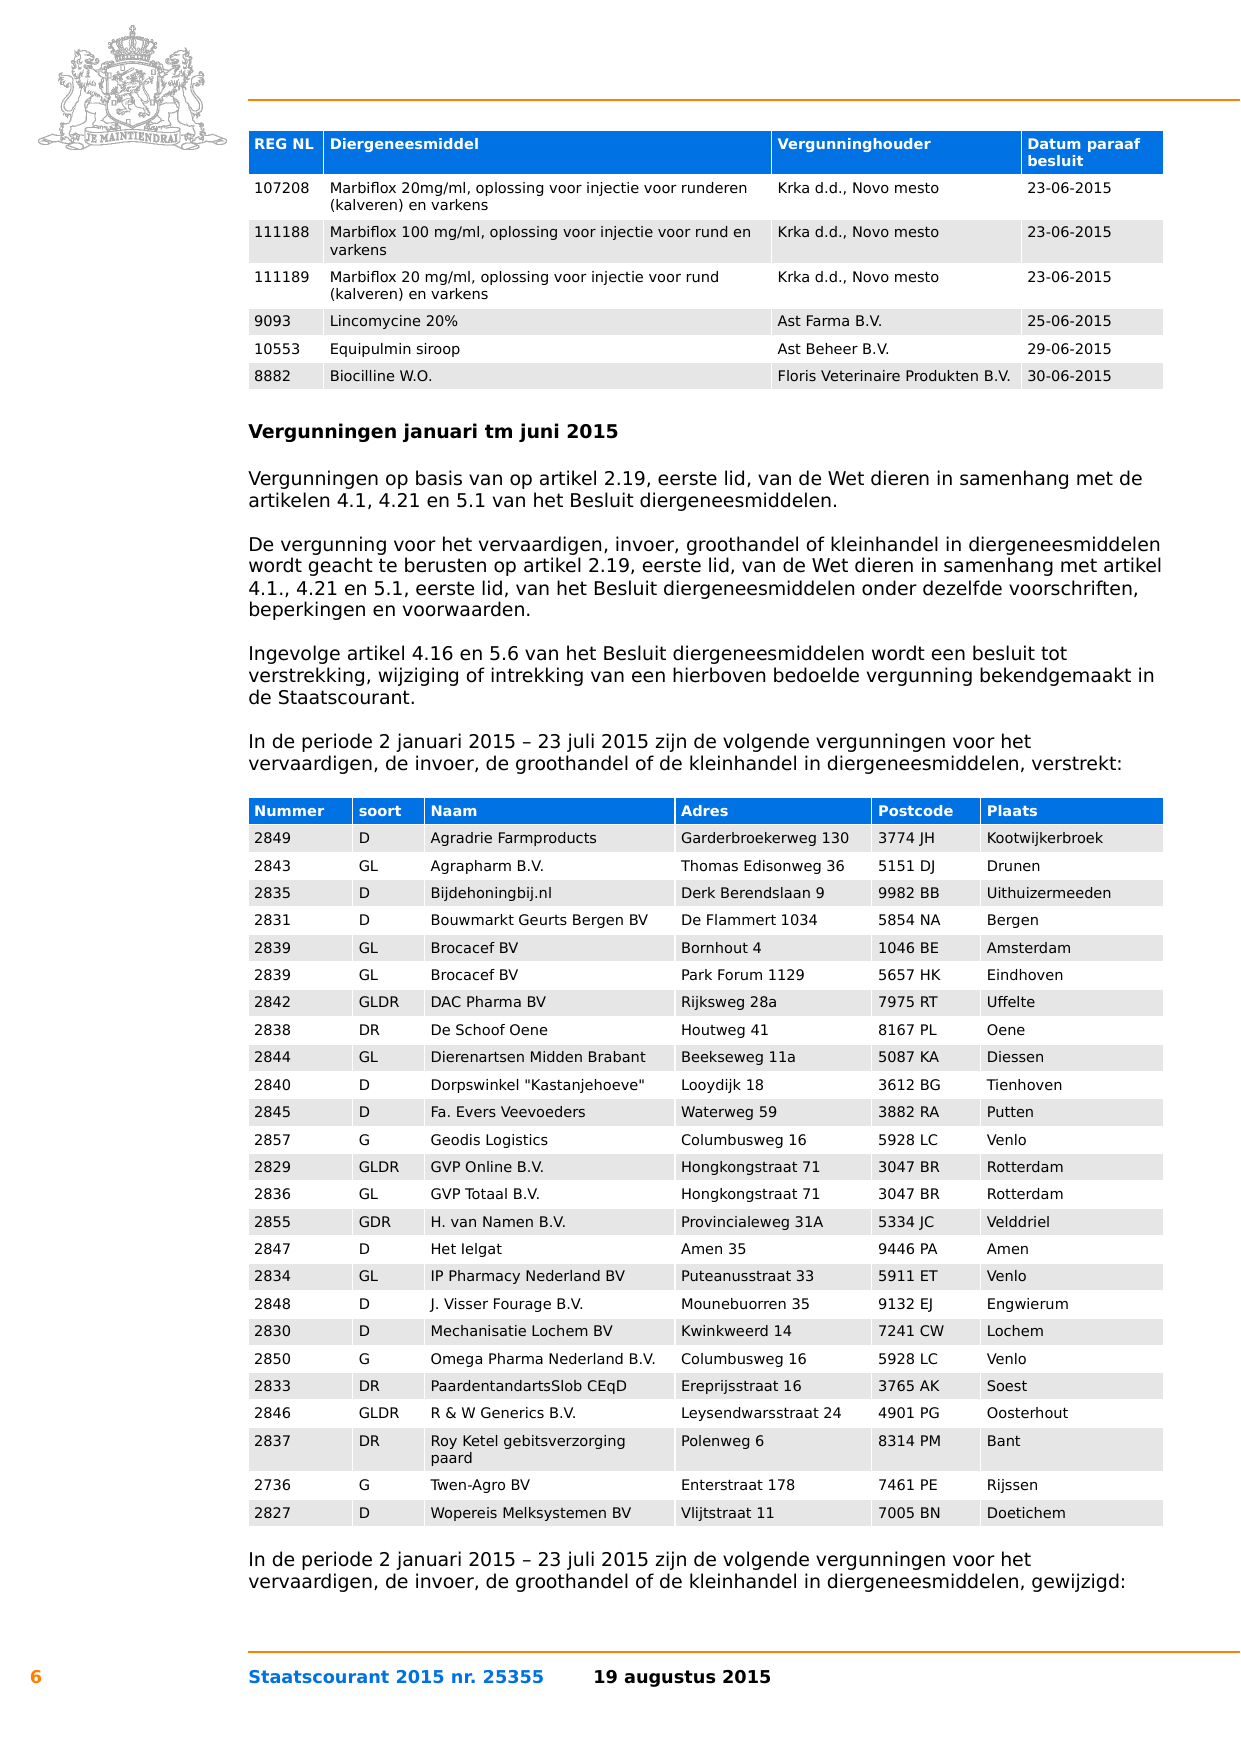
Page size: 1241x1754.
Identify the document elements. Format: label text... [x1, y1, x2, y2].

table_cell 2845 [249, 1099, 352, 1126]
table_cell Equipulmin siroop [324, 336, 771, 362]
table_cell Drunen [981, 853, 1163, 879]
table_cell D [353, 1099, 424, 1126]
table_cell GL [353, 962, 424, 989]
table_cell 8314 PM [872, 1428, 980, 1471]
table_cell 2849 [249, 825, 352, 852]
table_cell Provincialeweg 31A [676, 1209, 871, 1235]
table_cell 5854 NA [872, 908, 980, 934]
table_cell 23-06-2015 [1022, 175, 1163, 219]
table_cell Biocilline W.O. [324, 363, 771, 389]
table_cell Ereprijsstraat 16 [676, 1373, 871, 1399]
table_cell 2833 [249, 1373, 352, 1399]
table_header Diergeneesmiddel [324, 131, 771, 174]
table_cell 7005 BN [872, 1500, 980, 1526]
table_cell DR [353, 1373, 424, 1399]
table_cell Dorpswinkel "Kastanjehoeve" [425, 1072, 674, 1098]
table_cell Marbiflox 20 mg/ml, oplossing voor injectie voor rund (kalveren) en varkens [324, 264, 771, 307]
table_cell 9132 EJ [872, 1291, 980, 1317]
table_cell 2842 [249, 990, 352, 1016]
table_cell D [353, 1072, 424, 1098]
table_cell 3882 RA [872, 1099, 980, 1126]
table_cell Amsterdam [981, 935, 1163, 961]
table_cell D [353, 825, 424, 852]
table_cell 2850 [249, 1346, 352, 1372]
table_cell De Flammert 1034 [676, 908, 871, 934]
picture [38, 25, 227, 150]
table_cell 2827 [249, 1500, 352, 1526]
table_cell Diessen [981, 1045, 1163, 1071]
table_cell R & W Generics B.V. [425, 1401, 674, 1427]
table_cell 3612 BG [872, 1072, 980, 1098]
table_cell Vlijtstraat 11 [676, 1500, 871, 1526]
table_cell Looydijk 18 [676, 1072, 871, 1098]
table_cell Soest [981, 1373, 1163, 1399]
table_cell GVP Totaal B.V. [425, 1181, 674, 1208]
table_cell Bornhout 4 [676, 935, 871, 961]
table_cell 9446 PA [872, 1236, 980, 1263]
table_cell Bouwmarkt Geurts Bergen BV [425, 908, 674, 934]
table_cell 3765 AK [872, 1373, 980, 1399]
table_cell Brocacef BV [425, 935, 674, 961]
table_cell 29-06-2015 [1022, 336, 1163, 362]
table_header Nummer [249, 798, 352, 824]
table_cell Leysendwarsstraat 24 [676, 1401, 871, 1427]
table_cell Columbusweg 16 [676, 1127, 871, 1153]
table_cell Geodis Logistics [425, 1127, 674, 1153]
table_cell 2840 [249, 1072, 352, 1098]
table_cell Lincomycine 20% [324, 309, 771, 335]
table_cell D [353, 1291, 424, 1317]
table_header Postcode [872, 798, 980, 824]
text Ingevolge artikel 4.16 en 5.6 van het Besluit diergeneesmiddelen wordt een besluit tot verstrekking, wijziging of intrekking van een hierboven bedoelde vergunning bekendgemaakt in de Staatscourant. [248, 643, 1163, 709]
table_cell 25-06-2015 [1022, 309, 1163, 335]
table_cell Doetichem [981, 1500, 1163, 1526]
table_cell GL [353, 935, 424, 961]
table_cell Puteanusstraat 33 [676, 1264, 871, 1290]
table_cell D [353, 908, 424, 934]
table_cell Beekseweg 11a [676, 1045, 871, 1071]
table_cell Bergen [981, 908, 1163, 934]
table_cell 7975 RT [872, 990, 980, 1016]
table_cell 10553 [249, 336, 323, 362]
table_cell Krka d.d., Novo mesto [772, 220, 1021, 263]
text De vergunning voor het vervaardigen, invoer, groothandel of kleinhandel in diergeneesmiddelen wordt geacht te berusten op artikel 2.19, eerste lid, van de Wet dieren in samenhang met artikel 4.1., 4.21 en 5.1, eerste lid, van het Besluit diergeneesmiddelen onder dezelfde voorschriften, beperkingen en voorwaarden. [248, 533, 1163, 621]
table_cell G [353, 1127, 424, 1153]
table_cell D [353, 880, 424, 906]
table_cell Rotterdam [981, 1154, 1163, 1180]
table_cell 5657 HK [872, 962, 980, 989]
table_cell Fa. Evers Veevoeders [425, 1099, 674, 1126]
table_cell 7461 PE [872, 1473, 980, 1499]
table_cell Hongkongstraat 71 [676, 1181, 871, 1208]
text In de periode 2 januari 2015 – 23 juli 2015 zijn de volgende vergunningen voor het vervaardigen, de invoer, de groothandel of de kleinhandel in diergeneesmiddelen, gewijzigd: [248, 1549, 1163, 1593]
table_cell Polenweg 6 [676, 1428, 871, 1471]
table_cell Floris Veterinaire Produkten B.V. [772, 363, 1021, 389]
table_cell Eindhoven [981, 962, 1163, 989]
text In de periode 2 januari 2015 – 23 juli 2015 zijn de volgende vergunningen voor het vervaardigen, de invoer, de groothandel of de kleinhandel in diergeneesmiddelen, verstrekt: [248, 731, 1163, 775]
table_cell 2855 [249, 1209, 352, 1235]
table_header Plaats [981, 798, 1163, 824]
text Vergunningen op basis van op artikel 2.19, eerste lid, van de Wet dieren in samenhang met de artikelen 4.1, 4.21 en 5.1 van het Besluit diergeneesmiddelen. [248, 468, 1163, 512]
table_cell DR [353, 1428, 424, 1471]
table_cell Uithuizermeeden [981, 880, 1163, 906]
table_header Adres [676, 798, 871, 824]
table_cell 3774 JH [872, 825, 980, 852]
table_cell Agradrie Farmproducts [425, 825, 674, 852]
table_cell Garderbroekerweg 130 [676, 825, 871, 852]
table_cell GL [353, 853, 424, 879]
table_cell 2736 [249, 1473, 352, 1499]
table_cell 2844 [249, 1045, 352, 1071]
table_cell Agrapharm B.V. [425, 853, 674, 879]
table_cell 111189 [249, 264, 323, 307]
table_cell GLDR [353, 1401, 424, 1427]
table_cell 2829 [249, 1154, 352, 1180]
table_cell Kootwijkerbroek [981, 825, 1163, 852]
table_cell 1046 BE [872, 935, 980, 961]
table_cell 5928 LC [872, 1127, 980, 1153]
table_cell DR [353, 1017, 424, 1043]
table_cell 2835 [249, 880, 352, 906]
table_cell Rotterdam [981, 1181, 1163, 1208]
table_cell Lochem [981, 1319, 1163, 1345]
table_cell Bijdehoningbij.nl [425, 880, 674, 906]
table_cell 107208 [249, 175, 323, 219]
table_cell Columbusweg 16 [676, 1346, 871, 1372]
table_cell D [353, 1319, 424, 1345]
table_cell GL [353, 1181, 424, 1208]
table_cell J. Visser Fourage B.V. [425, 1291, 674, 1317]
table_cell Kwinkweerd 14 [676, 1319, 871, 1345]
table_cell 9982 BB [872, 880, 980, 906]
table_cell Ast Beheer B.V. [772, 336, 1021, 362]
table_cell 2843 [249, 853, 352, 879]
table_cell Roy Ketel gebitsverzorging paard [425, 1428, 674, 1471]
table_cell 9093 [249, 309, 323, 335]
table_cell 5334 JC [872, 1209, 980, 1235]
table_cell 2838 [249, 1017, 352, 1043]
table_cell G [353, 1346, 424, 1372]
table_header REG NL [249, 131, 323, 174]
table_cell De Schoof Oene [425, 1017, 674, 1043]
table_cell Waterweg 59 [676, 1099, 871, 1126]
table_cell G [353, 1473, 424, 1499]
table_cell 8167 PL [872, 1017, 980, 1043]
table_cell Oosterhout [981, 1401, 1163, 1427]
table_cell Park Forum 1129 [676, 962, 871, 989]
table_cell 111188 [249, 220, 323, 263]
table_cell H. van Namen B.V. [425, 1209, 674, 1235]
table_cell D [353, 1236, 424, 1263]
table_cell 2837 [249, 1428, 352, 1471]
table_cell Marbiflox 20mg/ml, oplossing voor injectie voor runderen (kalveren) en varkens [324, 175, 771, 219]
table_cell IP Pharmacy Nederland BV [425, 1264, 674, 1290]
table_cell 2846 [249, 1401, 352, 1427]
table_cell Rijssen [981, 1473, 1163, 1499]
table_cell Velddriel [981, 1209, 1163, 1235]
table_header soort [353, 798, 424, 824]
table_cell Mounebuorren 35 [676, 1291, 871, 1317]
table_cell GLDR [353, 990, 424, 1016]
table_cell Houtweg 41 [676, 1017, 871, 1043]
table_cell 2857 [249, 1127, 352, 1153]
table_cell 8882 [249, 363, 323, 389]
table_cell 5928 LC [872, 1346, 980, 1372]
table_cell 23-06-2015 [1022, 220, 1163, 263]
table_cell 5911 ET [872, 1264, 980, 1290]
table_cell Enterstraat 178 [676, 1473, 871, 1499]
table_cell GDR [353, 1209, 424, 1235]
table_cell D [353, 1500, 424, 1526]
table_cell 2830 [249, 1319, 352, 1345]
table_cell Engwierum [981, 1291, 1163, 1317]
table_cell GL [353, 1045, 424, 1071]
subtitle Vergunningen januari tm juni 2015 [248, 421, 1163, 443]
table_cell Rijksweg 28a [676, 990, 871, 1016]
table_header Naam [425, 798, 674, 824]
table_cell 5087 KA [872, 1045, 980, 1071]
table_cell Putten [981, 1099, 1163, 1126]
table_cell Uffelte [981, 990, 1163, 1016]
table_cell 2847 [249, 1236, 352, 1263]
table_cell Venlo [981, 1127, 1163, 1153]
table_cell Het Ielgat [425, 1236, 674, 1263]
table_cell Bant [981, 1428, 1163, 1471]
table_cell 2839 [249, 962, 352, 989]
table_cell DAC Pharma BV [425, 990, 674, 1016]
table_cell Brocacef BV [425, 962, 674, 989]
table_cell 7241 CW [872, 1319, 980, 1345]
table_cell 3047 BR [872, 1181, 980, 1208]
table_cell 2836 [249, 1181, 352, 1208]
table_cell Krka d.d., Novo mesto [772, 264, 1021, 307]
table_cell GL [353, 1264, 424, 1290]
table_cell Twen-Agro BV [425, 1473, 674, 1499]
table_cell 3047 BR [872, 1154, 980, 1180]
table_cell 2848 [249, 1291, 352, 1317]
table_cell 23-06-2015 [1022, 264, 1163, 307]
table_cell GVP Online B.V. [425, 1154, 674, 1180]
table_cell Wopereis Melksystemen BV [425, 1500, 674, 1526]
table_cell 2831 [249, 908, 352, 934]
table_cell Mechanisatie Lochem BV [425, 1319, 674, 1345]
table_cell Derk Berendslaan 9 [676, 880, 871, 906]
table_header Datum paraaf besluit [1022, 131, 1163, 174]
table_cell Dierenartsen Midden Brabant [425, 1045, 674, 1071]
table_cell Tienhoven [981, 1072, 1163, 1098]
table_cell Marbiflox 100 mg/ml, oplossing voor injectie voor rund en varkens [324, 220, 771, 263]
table_cell GLDR [353, 1154, 424, 1180]
table_cell PaardentandartsSlob CEqD [425, 1373, 674, 1399]
table_cell Hongkongstraat 71 [676, 1154, 871, 1180]
table_cell Ast Farma B.V. [772, 309, 1021, 335]
table_cell Krka d.d., Novo mesto [772, 175, 1021, 219]
table_cell Amen [981, 1236, 1163, 1263]
table_cell Oene [981, 1017, 1163, 1043]
table_cell 2834 [249, 1264, 352, 1290]
table_cell Venlo [981, 1346, 1163, 1372]
table_cell Venlo [981, 1264, 1163, 1290]
table_cell Omega Pharma Nederland B.V. [425, 1346, 674, 1372]
table_cell 2839 [249, 935, 352, 961]
table_cell 30-06-2015 [1022, 363, 1163, 389]
table_cell 4901 PG [872, 1401, 980, 1427]
table_header Vergunninghouder [772, 131, 1021, 174]
table_cell Thomas Edisonweg 36 [676, 853, 871, 879]
table_cell Amen 35 [676, 1236, 871, 1263]
table_cell 5151 DJ [872, 853, 980, 879]
